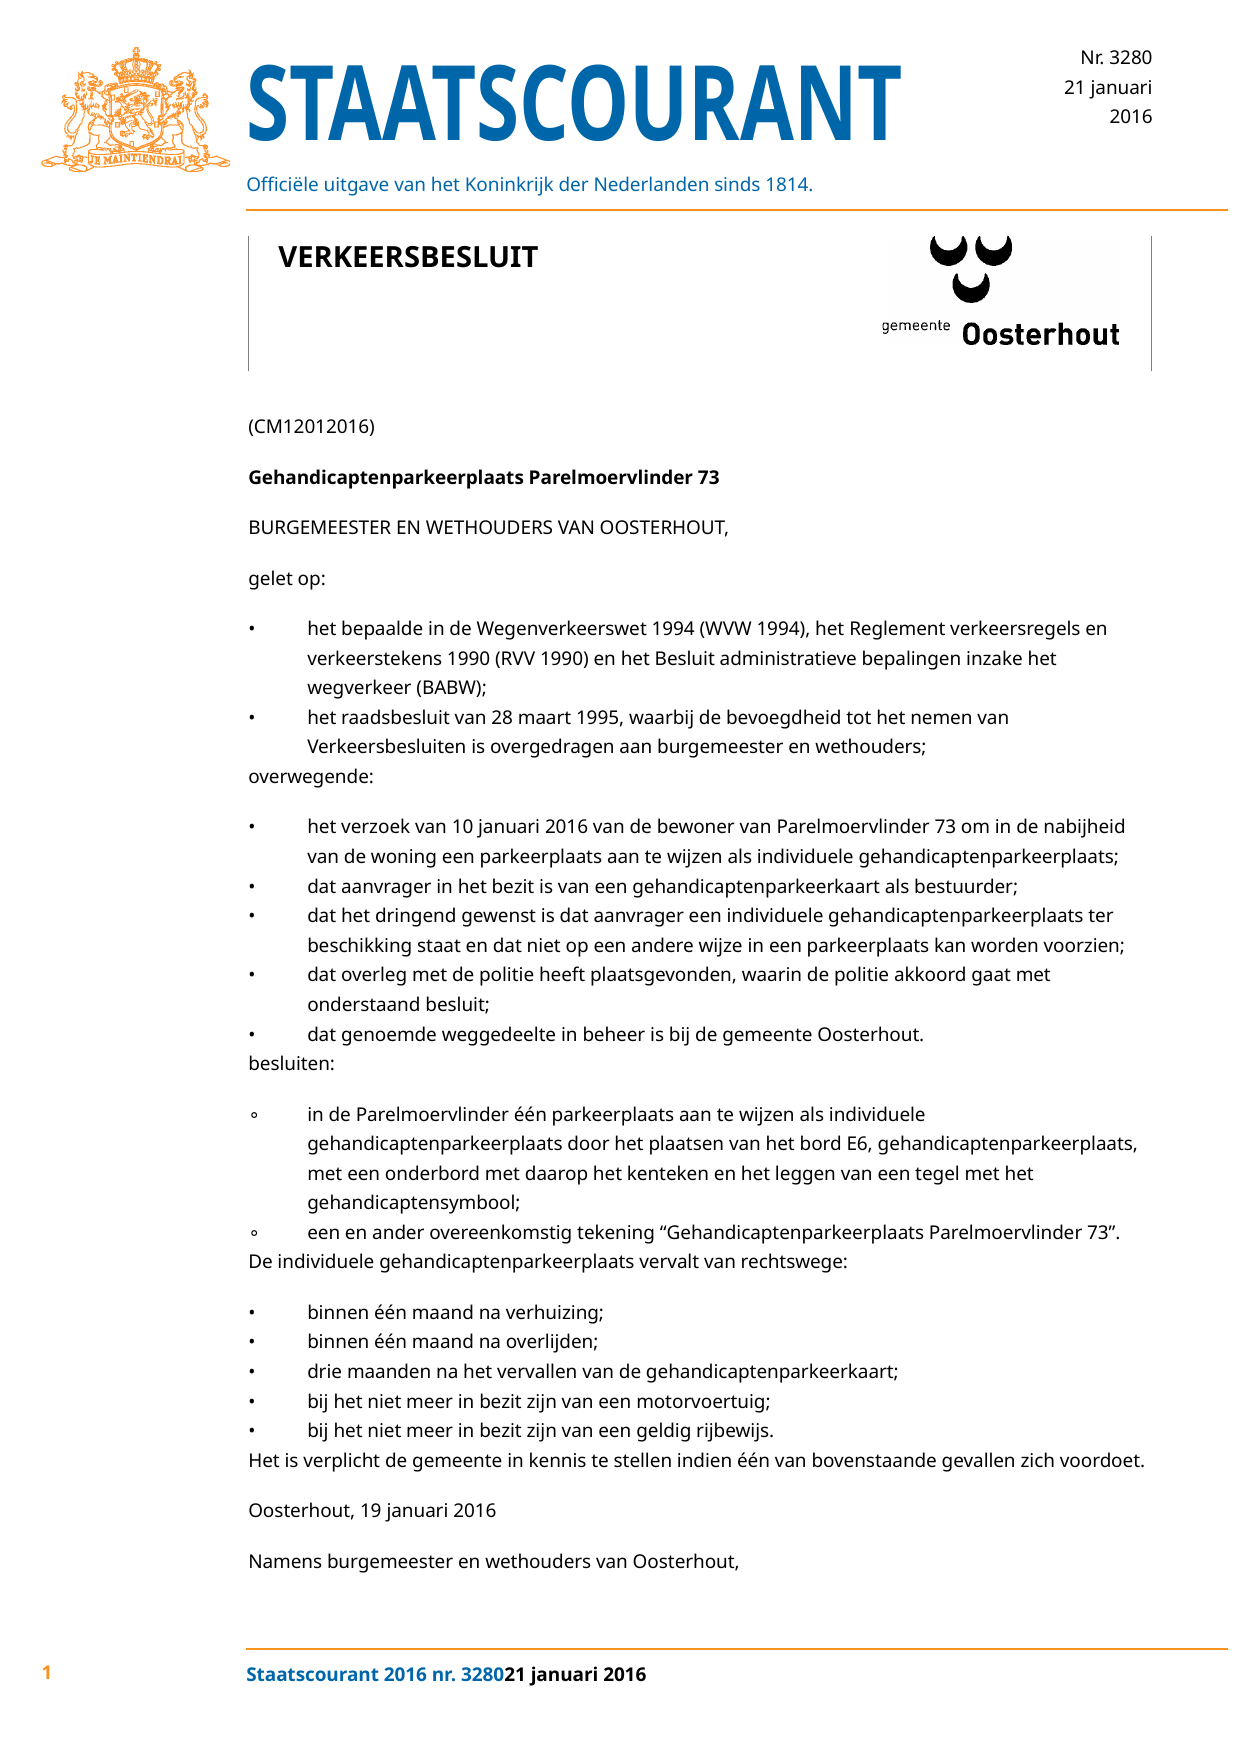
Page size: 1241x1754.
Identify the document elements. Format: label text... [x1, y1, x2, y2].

text BURGEMEESTER EN WETHOUDERS VAN OOSTERHOUT, [248, 514, 1152, 540]
list in de Parelmoervlinder één parkeerplaats aan te wijzen als individuele gehandicaptenparkeerplaats door het plaatsen van het bord E6, gehandicaptenparkeerplaats, met een onderbord met daarop het kenteken en het leggen van een tegel met het gehandicaptensymbool; [248, 1101, 1152, 1215]
list dat overleg met de politie heeft plaatsgevonden, waarin de politie akkoord gaat met onderstaand besluit; [248, 962, 1152, 1017]
text Oosterhout, 19 januari 2016 [248, 1497, 1152, 1523]
list dat genoemde weggedeelte in beheer is bij de gemeente Oosterhout. [248, 1021, 1152, 1047]
list bij het niet meer in bezit zijn van een motorvoertuig; [248, 1388, 1152, 1414]
table_header [850, 236, 1151, 371]
text overwegende: [248, 763, 1152, 789]
list dat het dringend gewenst is dat aanvrager een individuele gehandicaptenparkeerplaats ter beschikking staat en dat niet op een andere wijze in een parkeerplaats kan worden voorzien; [248, 902, 1152, 958]
picture [41, 47, 231, 172]
text Namens burgemeester en wethouders van Oosterhout, [248, 1548, 1152, 1574]
list binnen één maand na overlijden; [248, 1329, 1152, 1354]
text Het is verplicht de gemeente in kennis te stellen indien één van bovenstaande gevallen zich voordoet. [248, 1447, 1152, 1473]
list een en ander overeenkomstig tekening “Gehandicaptenparkeerplaats Parelmoervlinder 73”. [248, 1219, 1152, 1245]
list drie maanden na het vervallen van de gehandicaptenparkeerkaart; [248, 1358, 1152, 1384]
picture [882, 236, 1119, 345]
list binnen één maand na verhuizing; [248, 1299, 1152, 1325]
text (CM12012016) [248, 414, 1152, 439]
text gelet op: [248, 565, 1152, 591]
list het bepaalde in de Wegenverkeerswet 1994 (WVW 1994), het Reglement verkeersregels en verkeerstekens 1990 (RVV 1990) en het Besluit administratieve bepalingen inzake het wegverkeer (BABW); [248, 615, 1152, 700]
text besluiten: [248, 1050, 1152, 1076]
list het raadsbesluit van 28 maart 1995, waarbij de bevoegdheid tot het nemen van Verkeersbesluiten is overgedragen aan burgemeester en wethouders; [248, 704, 1152, 759]
list het verzoek van 10 januari 2016 van de bewoner van Parelmoervlinder 73 om in de nabijheid van de woning een parkeerplaats aan te wijzen als individuele gehandicaptenparkeerplaats; [248, 814, 1152, 869]
table_header VERKEERSBESLUIT [249, 236, 850, 371]
list dat aanvrager in het bezit is van een gehandicaptenparkeerkaart als bestuurder; [248, 873, 1152, 899]
text Gehandicaptenparkeerplaats Parelmoervlinder 73 [248, 464, 1152, 490]
list bij het niet meer in bezit zijn van een geldig rijbewijs. [248, 1417, 1152, 1443]
text De individuele gehandicaptenparkeerplaats vervalt van rechtswege: [248, 1249, 1152, 1274]
